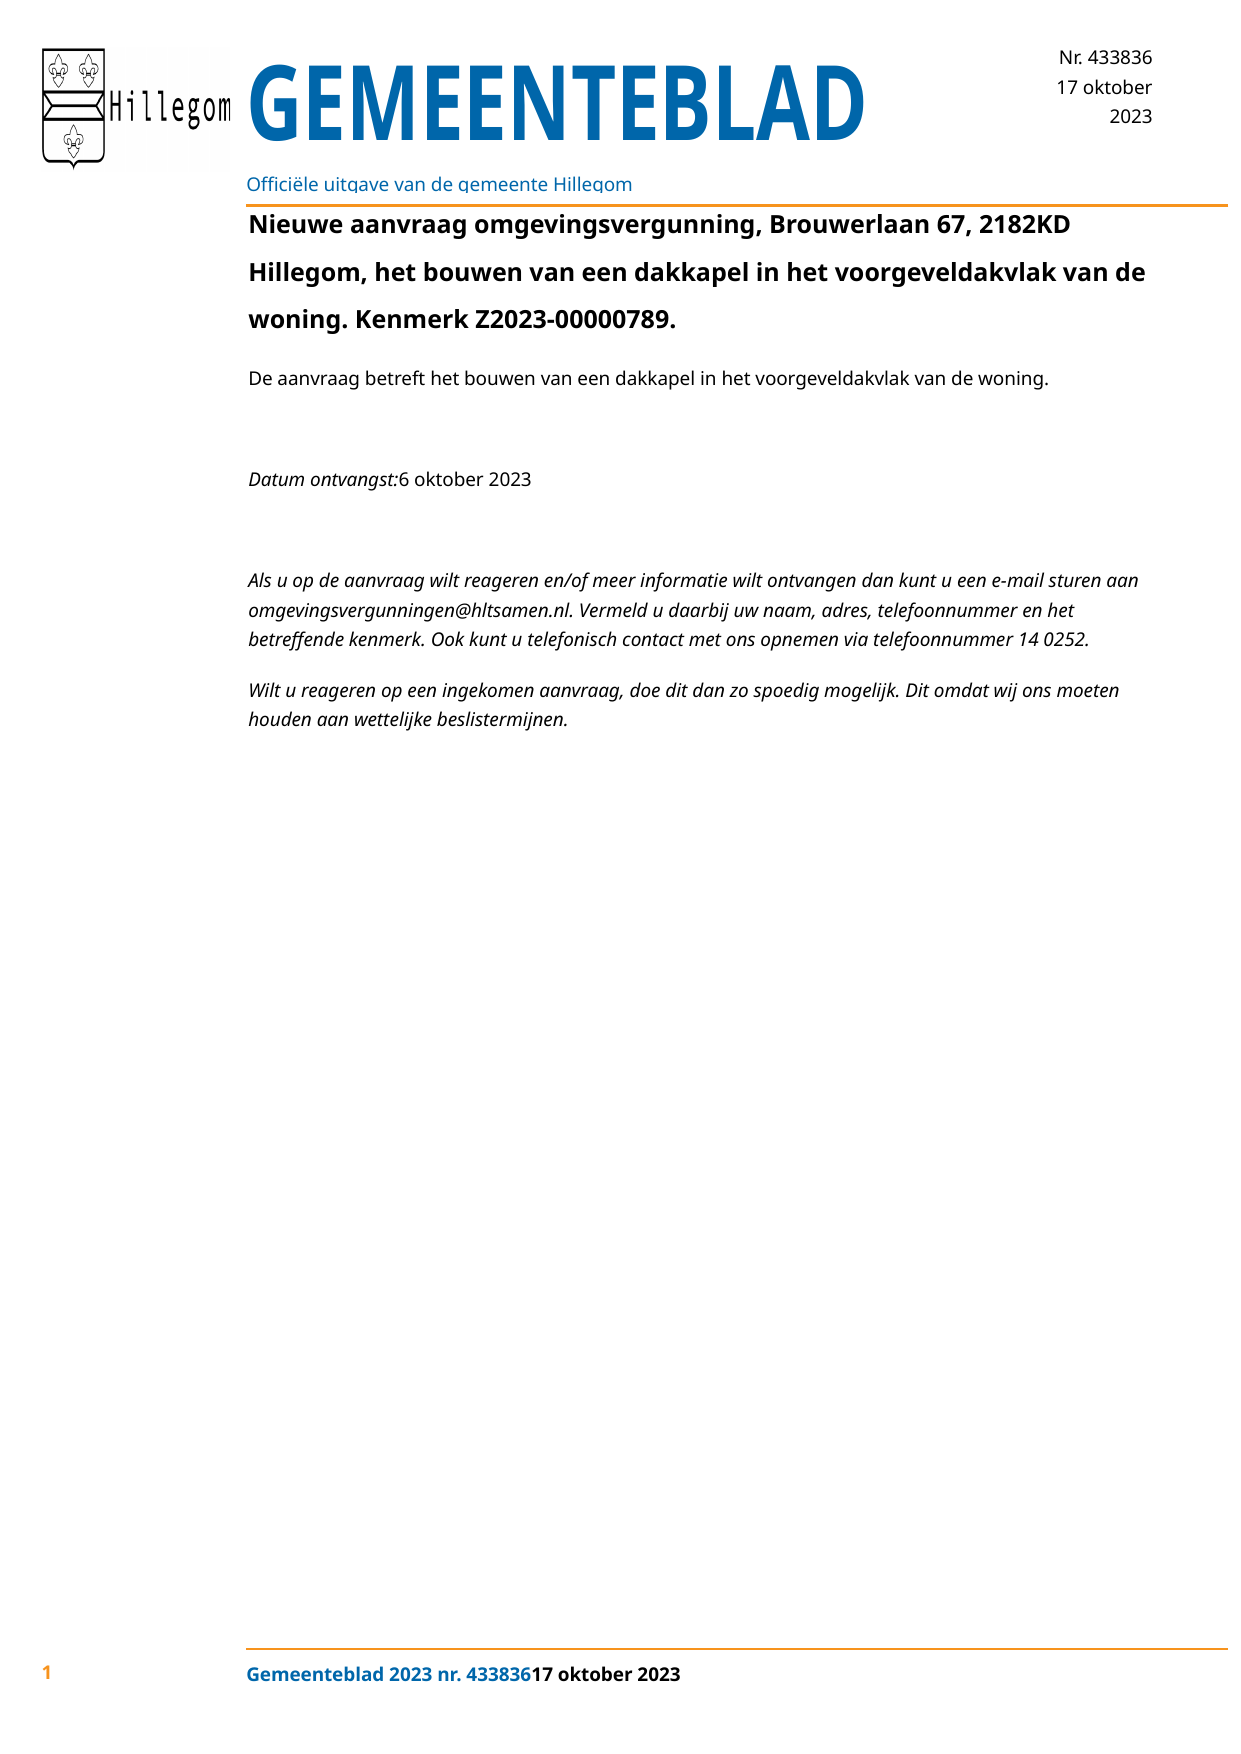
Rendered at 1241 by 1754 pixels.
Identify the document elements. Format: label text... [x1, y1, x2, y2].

picture [41, 47, 231, 172]
text Wilt u reageren op een ingekomen aanvraag, doe dit dan zo spoedig mogelijk. Dit omdat wij ons moeten houden aan wettelijke beslistermijnen. [248, 677, 1152, 732]
text Als u op de aanvraag wilt reageren en/of meer informatie wilt ontvangen dan kunt u een e-mail sturen aan omgevingsvergunningen@hltsamen.nl. Vermeld u daarbij uw naam, adres, telefoonnummer en het betreffende kenmerk. Ook kunt u telefonisch contact met ons opnemen via telefoonnummer 14 0252. [248, 567, 1152, 652]
text De aanvraag betreft het bouwen van een dakkapel in het voorgeveldakvlak van de woning. [248, 366, 1152, 391]
text Datum ontvangst:6 oktober 2023 [248, 466, 1152, 492]
text Nieuwe aanvraag omgevingsvergunning, Brouwerlaan 67, 2182KD Hillegom, het bouwen van een dakkapel in het voorgeveldakvlak van de woning. Kenmerk Z2023-00000789. [248, 207, 1152, 336]
